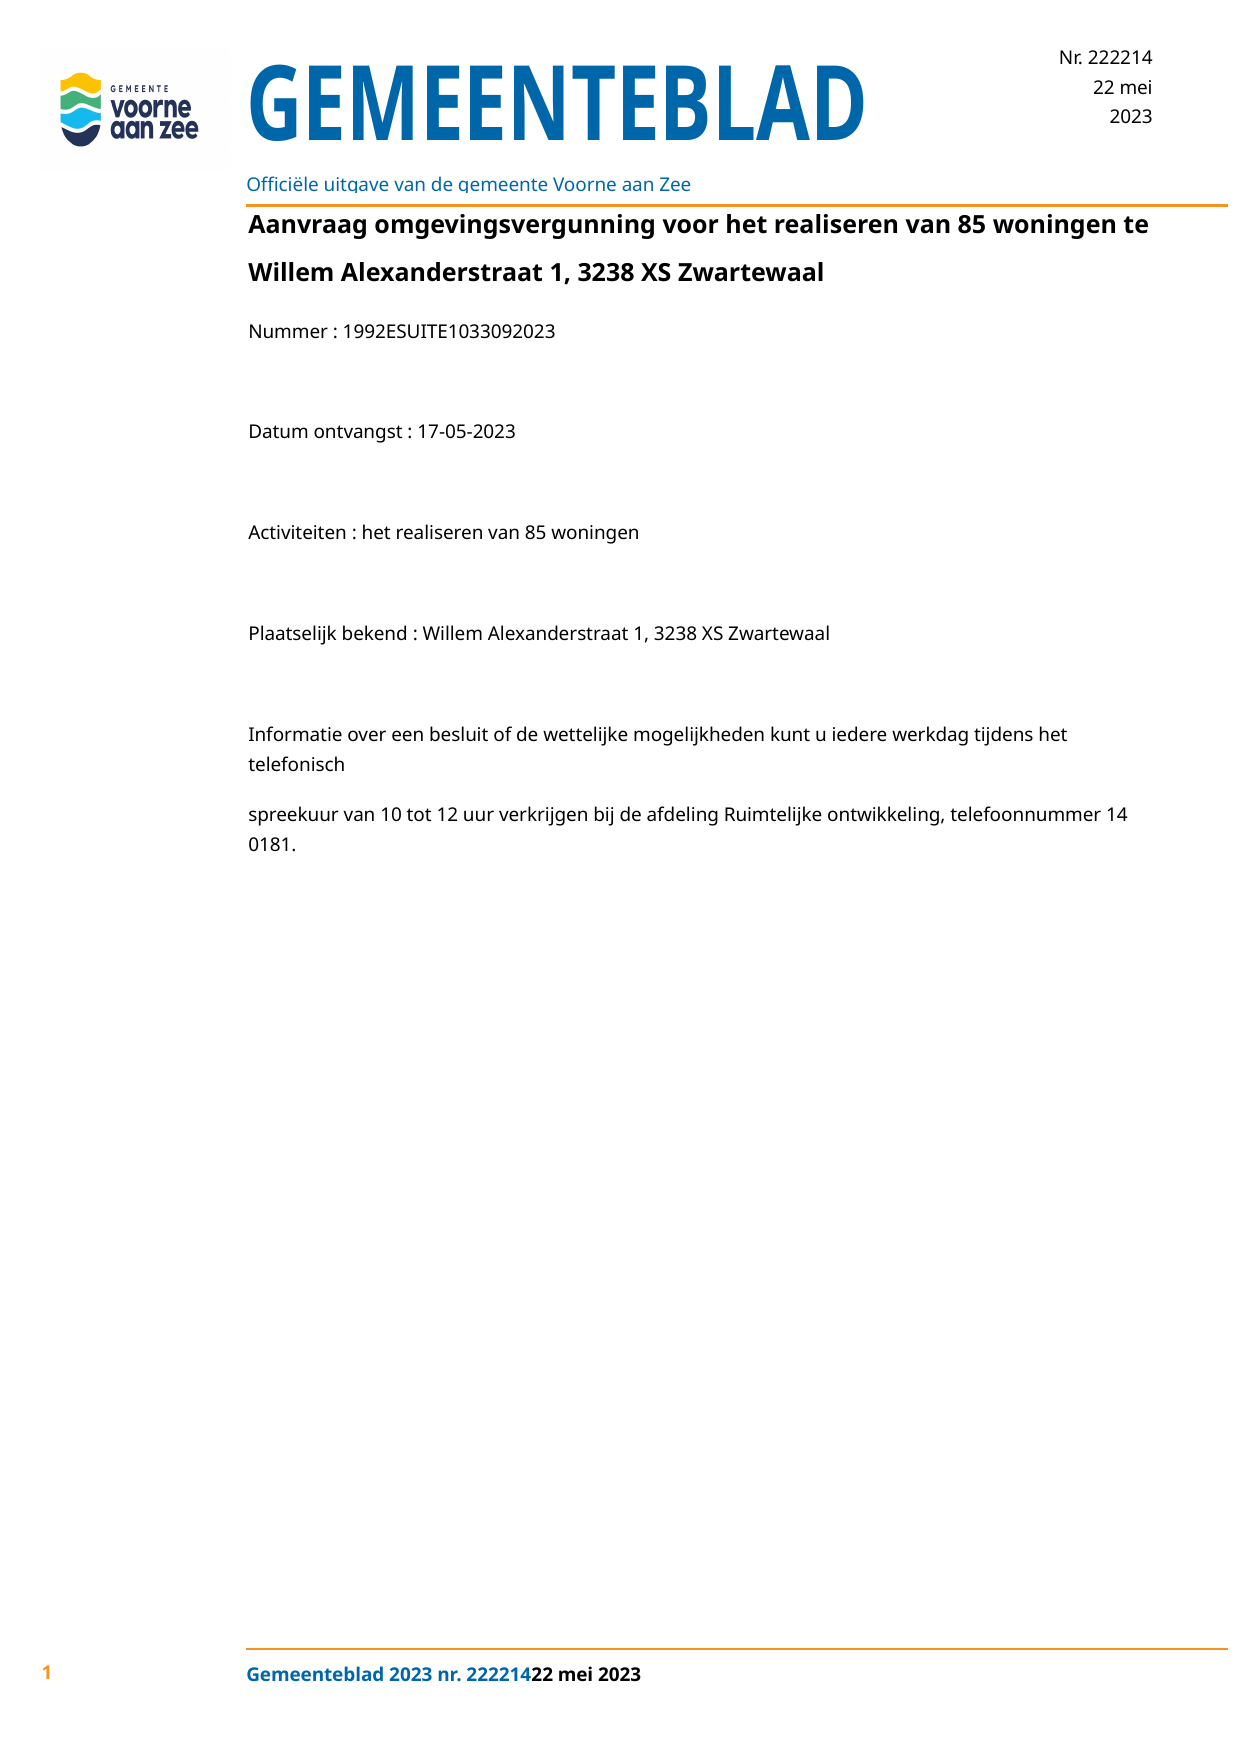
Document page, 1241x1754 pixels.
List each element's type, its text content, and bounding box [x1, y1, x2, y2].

text Informatie over een besluit of de wettelijke mogelijkheden kunt u iedere werkdag tijdens het telefonisch [248, 721, 1152, 777]
text Datum ontvangst : 17-05-2023 [248, 419, 1152, 444]
picture [41, 47, 231, 172]
text spreekuur van 10 tot 12 uur verkrijgen bij de afdeling Ruimtelijke ontwikkeling, telefoonnummer 14 0181. [248, 801, 1152, 857]
text Nummer : 1992ESUITE1033092023 [248, 318, 1152, 344]
text Aanvraag omgevingsvergunning voor het realiseren van 85 woningen te Willem Alexanderstraat 1, 3238 XS Zwartewaal [248, 207, 1152, 288]
text Plaatselijk bekend : Willem Alexanderstraat 1, 3238 XS Zwartewaal [248, 620, 1152, 646]
text Activiteiten : het realiseren van 85 woningen [248, 519, 1152, 545]
